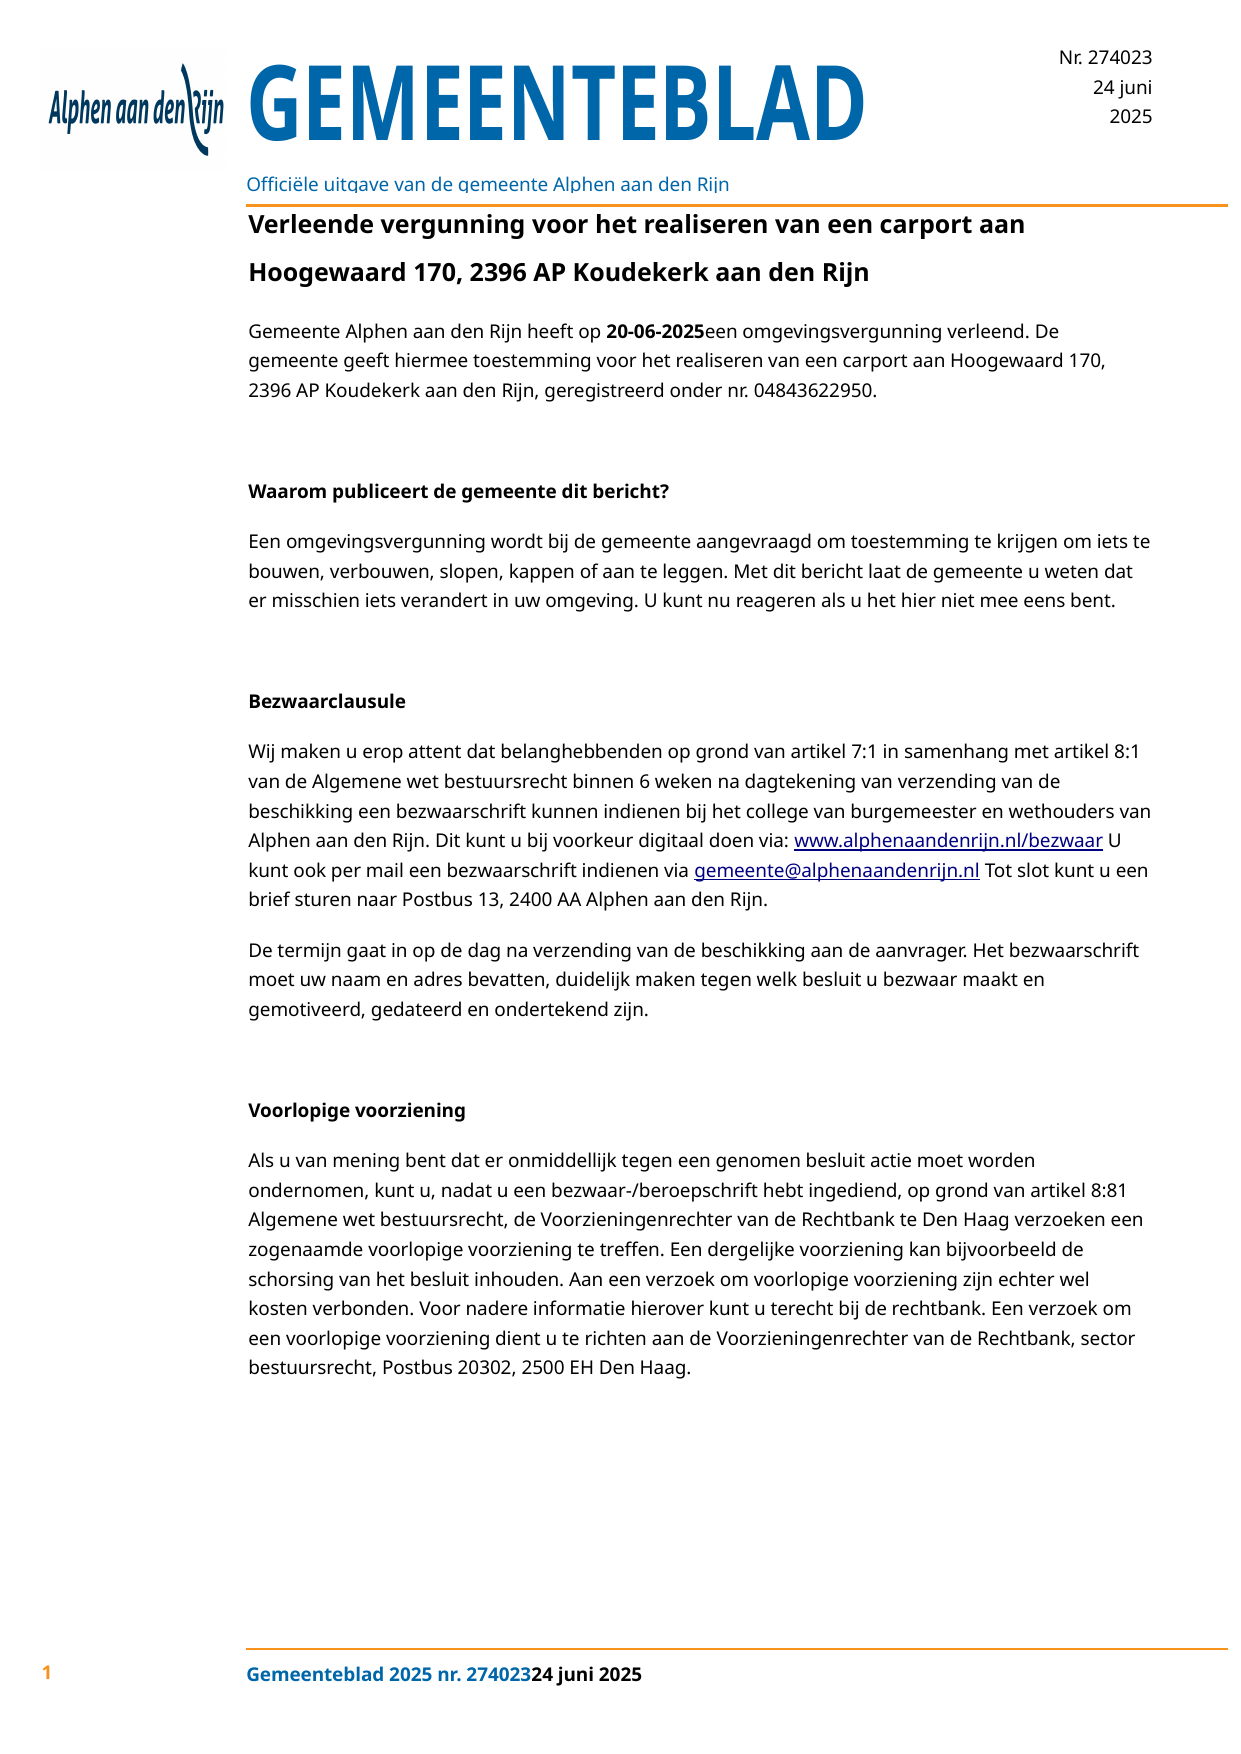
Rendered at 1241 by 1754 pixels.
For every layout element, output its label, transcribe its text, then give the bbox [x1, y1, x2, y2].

text De termijn gaat in op de dag na verzending van de beschikking aan de aanvrager. Het bezwaarschrift moet uw naam en adres bevatten, duidelijk maken tegen welk besluit u bezwaar maakt en gemotiveerd, gedateerd en ondertekend zijn. [248, 937, 1152, 1022]
text Gemeente Alphen aan den Rijn heeft op 20-06-2025een omgevingsvergunning verleend. De gemeente geeft hiermee toestemming voor het realiseren van een carport aan Hoogewaard 170, 2396 AP Koudekerk aan den Rijn, geregistreerd onder nr. 04843622950. [248, 318, 1152, 403]
text Als u van mening bent dat er onmiddellijk tegen een genomen besluit actie moet worden ondernomen, kunt u, nadat u een bezwaar-/beroepschrift hebt ingediend, op grond van artikel 8:81 Algemene wet bestuursrecht, de Voorzieningenrechter van de Rechtbank te Den Haag verzoeken een zogenaamde voorlopige voorziening te treffen. Een dergelijke voorziening kan bijvoorbeeld de schorsing van het besluit inhouden. Aan een verzoek om voorlopige voorziening zijn echter wel kosten verbonden. Voor nadere informatie hierover kunt u terecht bij de rechtbank. Een verzoek om een voorlopige voorziening dient u te richten aan de Voorzieningenrechter van de Rechtbank, sector bestuursrecht, Postbus 20302, 2500 EH Den Haag. [248, 1147, 1152, 1380]
text Een omgevingsvergunning wordt bij de gemeente aangevraagd om toestemming te krijgen om iets te bouwen, verbouwen, slopen, kappen of aan te leggen. Met dit bericht laat de gemeente u weten dat er misschien iets verandert in uw omgeving. U kunt nu reageren als u het hier niet mee eens bent. [248, 528, 1152, 613]
picture [41, 47, 231, 172]
text Voorlopige voorziening [248, 1097, 1152, 1123]
text Waarom publiceert de gemeente dit bericht? [248, 478, 1152, 504]
text Wij maken u erop attent dat belanghebbenden op grond van artikel 7:1 in samenhang met artikel 8:1 van de Algemene wet bestuursrecht binnen 6 weken na dagtekening van verzending van de beschikking een bezwaarschrift kunnen indienen bij het college van burgemeester en wethouders van Alphen aan den Rijn. Dit kunt u bij voorkeur digitaal doen via: www.alphenaandenrijn.nl/bezwaar U kunt ook per mail een bezwaarschrift indienen via gemeente@alphenaandenrijn.nl Tot slot kunt u een brief sturen naar Postbus 13, 2400 AA Alphen aan den Rijn. [248, 739, 1152, 912]
text Verleende vergunning voor het realiseren van een carport aan Hoogewaard 170, 2396 AP Koudekerk aan den Rijn [248, 207, 1152, 288]
text Bezwaarclausule [248, 688, 1152, 714]
